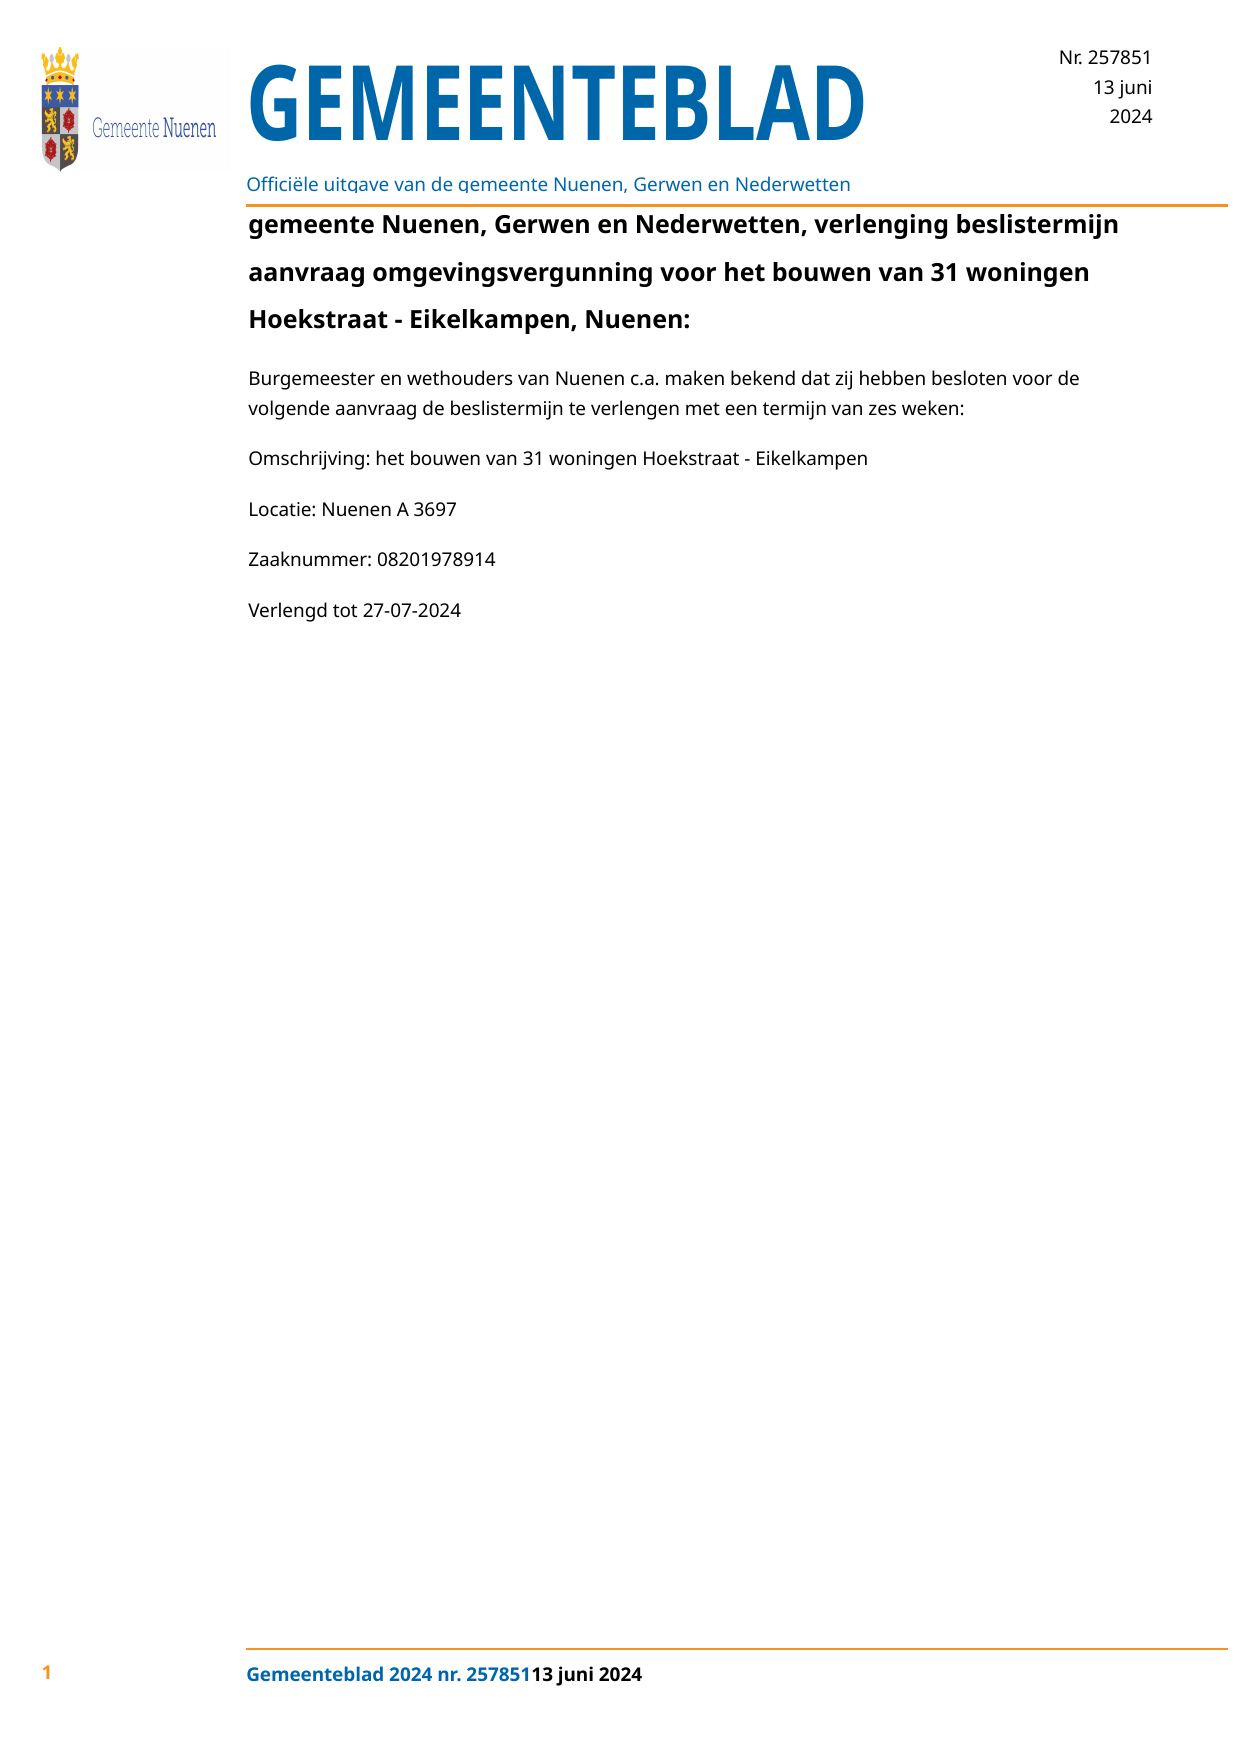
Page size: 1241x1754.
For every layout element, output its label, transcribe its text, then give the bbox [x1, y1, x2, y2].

text Burgemeester en wethouders van Nuenen c.a. maken bekend dat zij hebben besloten voor de volgende aanvraag de beslistermijn te verlengen met een termijn van zes weken: [248, 366, 1152, 421]
text Locatie: Nuenen A 3697 [248, 496, 1152, 522]
picture [41, 47, 231, 172]
text Omschrijving: het bouwen van 31 woningen Hoekstraat - Eikelkampen [248, 446, 1152, 471]
text gemeente Nuenen, Gerwen en Nederwetten, verlenging beslistermijn aanvraag omgevingsvergunning voor het bouwen van 31 woningen Hoekstraat - Eikelkampen, Nuenen: [248, 207, 1152, 336]
text Zaaknummer: 08201978914 [248, 546, 1152, 572]
text Verlengd tot 27-07-2024 [248, 597, 1152, 622]
